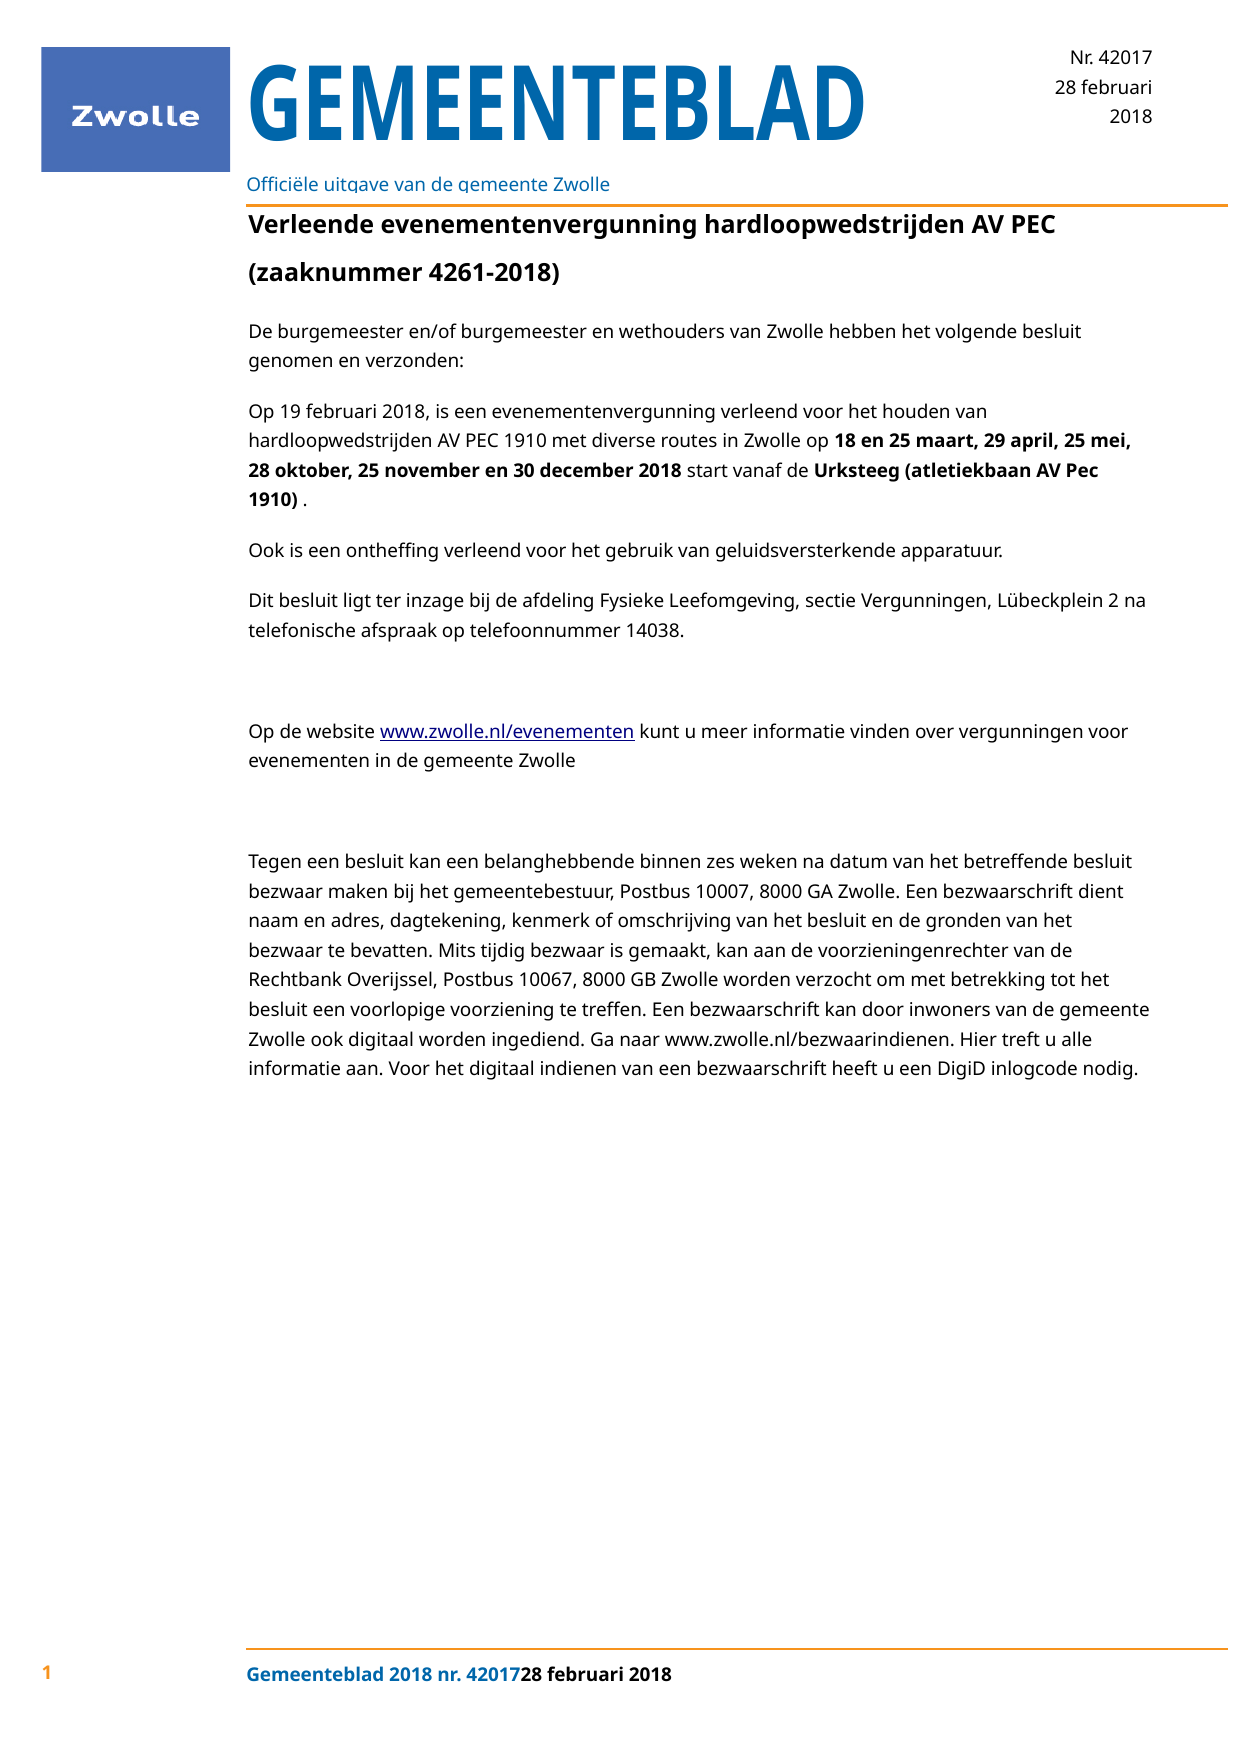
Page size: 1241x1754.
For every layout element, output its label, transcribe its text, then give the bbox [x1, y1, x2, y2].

picture [41, 47, 231, 172]
text Dit besluit ligt ter inzage bij de afdeling Fysieke Leefomgeving, sectie Vergunningen, Lübeckplein 2 na telefonische afspraak op telefoonnummer 14038. [248, 587, 1152, 643]
text Tegen een besluit kan een belanghebbende binnen zes weken na datum van het betreffende besluit bezwaar maken bij het gemeentebestuur, Postbus 10007, 8000 GA Zwolle. Een bezwaarschrift dient naam en adres, dagtekening, kenmerk of omschrijving van het besluit en de gronden van het bezwaar te bevatten. Mits tijdig bezwaar is gemaakt, kan aan de voorzieningenrechter van de Rechtbank Overijssel, Postbus 10067, 8000 GB Zwolle worden verzocht om met betrekking tot het besluit een voorlopige voorziening te treffen. Een bezwaarschrift kan door inwoners van de gemeente Zwolle ook digitaal worden ingediend. Ga naar www.zwolle.nl/bezwaarindienen. Hier treft u alle informatie aan. Voor het digitaal indienen van een bezwaarschrift heeft u een DigiD inlogcode nodig. [248, 848, 1152, 1081]
text Verleende evenementenvergunning hardloopwedstrijden AV PEC (zaaknummer 4261-2018) [248, 207, 1152, 288]
text Op 19 februari 2018, is een evenementenvergunning verleend voor het houden van hardloopwedstrijden AV PEC 1910 met diverse routes in Zwolle op 18 en 25 maart, 29 april, 25 mei, 28 oktober, 25 november en 30 december 2018 start vanaf de Urksteeg (atletiekbaan AV Pec 1910) . [248, 398, 1152, 512]
text De burgemeester en/of burgemeester en wethouders van Zwolle hebben het volgende besluit genomen en verzonden: [248, 318, 1152, 373]
text Ook is een ontheffing verleend voor het gebruik van geluidsversterkende apparatuur. [248, 537, 1152, 563]
text Op de website www.zwolle.nl/evenementen kunt u meer informatie vinden over vergunningen voor evenementen in de gemeente Zwolle [248, 718, 1152, 773]
